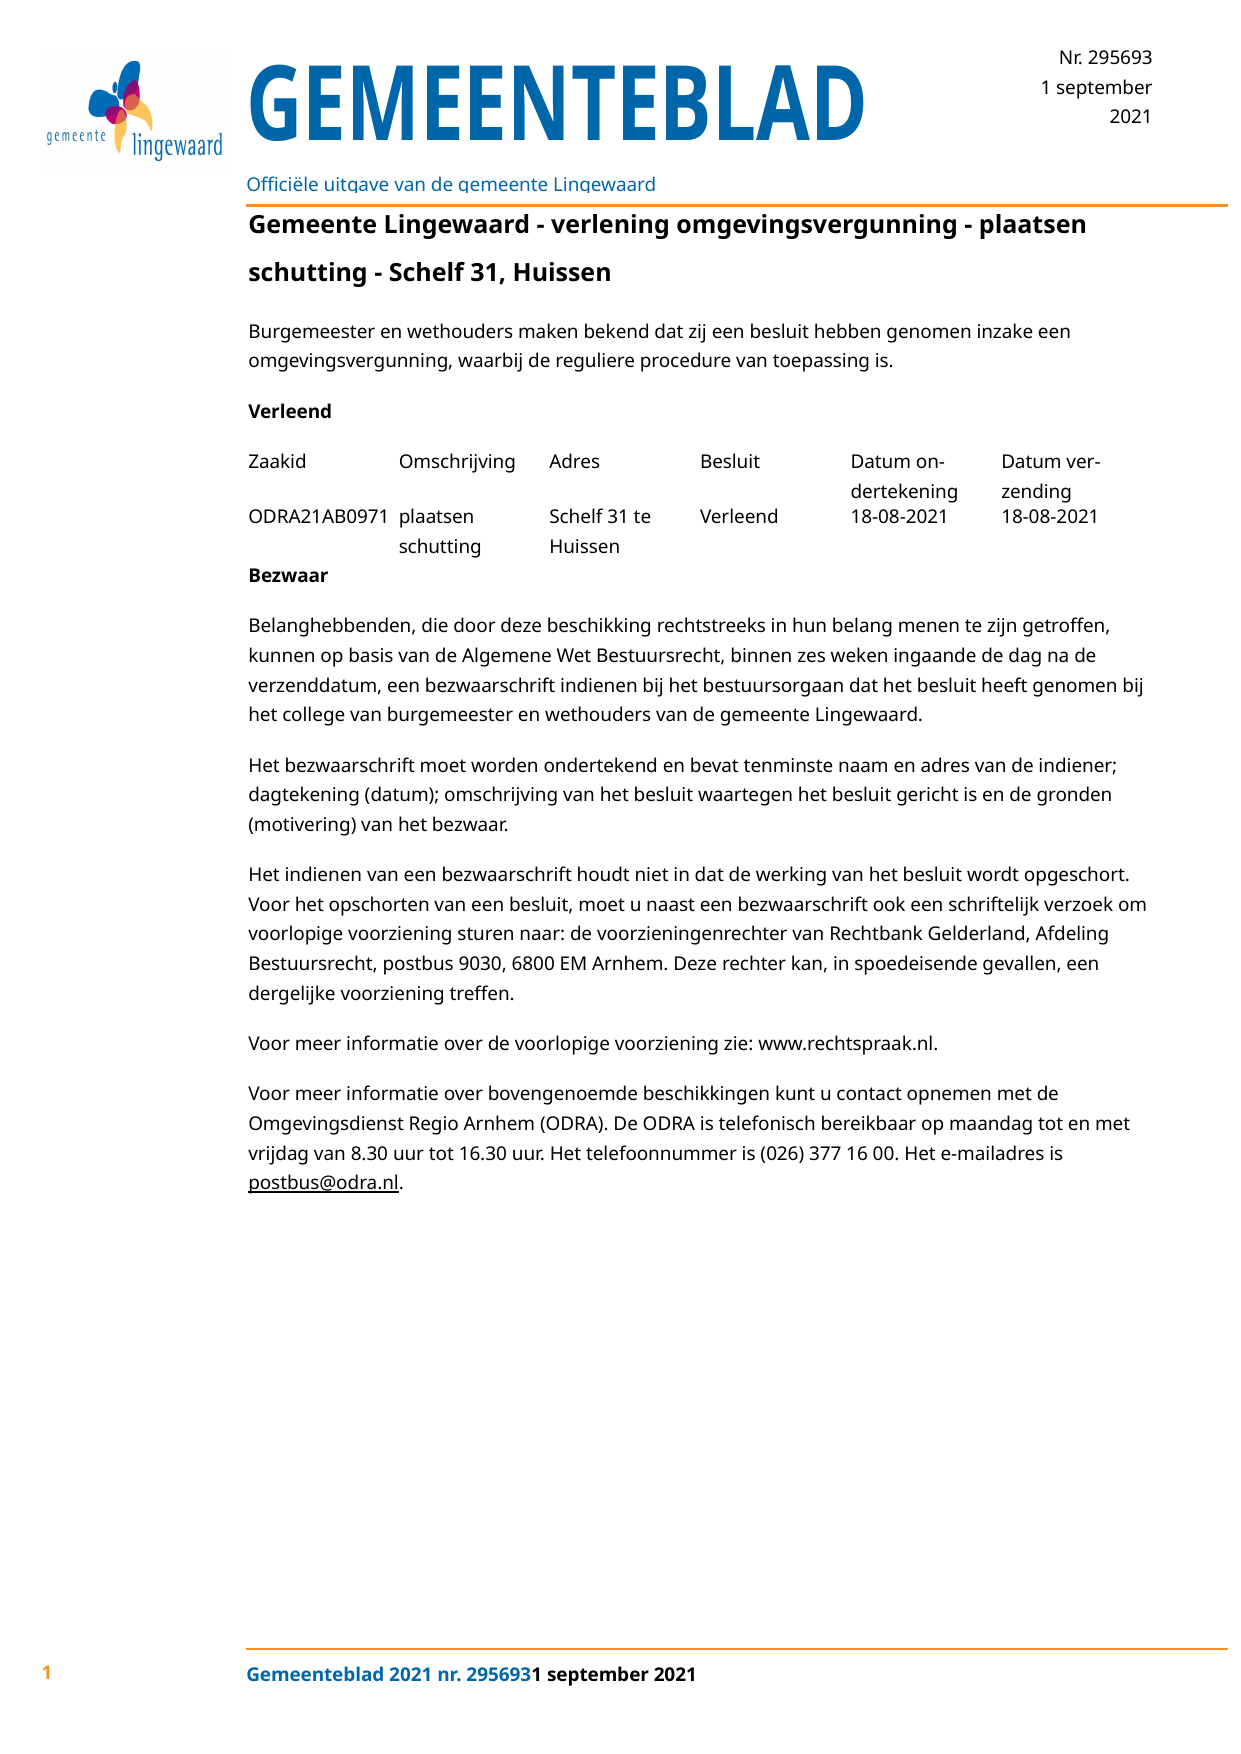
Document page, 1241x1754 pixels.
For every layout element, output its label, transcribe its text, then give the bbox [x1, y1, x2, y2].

table_header Omschrijving [399, 449, 549, 504]
table_cell Schelf 31 te Huissen [549, 504, 700, 559]
text Het indienen van een bezwaarschrift houdt niet in dat de werking van het besluit wordt opgeschort. Voor het opschorten van een besluit, moet u naast een bezwaarschrift ook een schriftelijk verzoek om voorlopige voorziening sturen naar: de voorzieningenrechter van Rechtbank Gelderland, Afdeling Bestuursrecht, postbus 9030, 6800 EM Arnhem. Deze rechter kan, in spoedeisende gevallen, een dergelijke voorziening treffen. [248, 861, 1152, 1006]
picture [41, 47, 231, 172]
table_header Datum ver-zending [1001, 449, 1152, 504]
text Voor meer informatie over de voorlopige voorziening zie: www.rechtspraak.nl. [248, 1030, 1152, 1056]
text Gemeente Lingewaard - verlening omgevingsvergunning - plaatsen schutting - Schelf 31, Huissen [248, 207, 1152, 288]
text Voor meer informatie over bovengenoemde beschikkingen kunt u contact opnemen met de Omgevingsdienst Regio Arnhem (ODRA). De ODRA is telefonisch bereikbaar op maandag tot en met vrijdag van 8.30 uur tot 16.30 uur. Het telefoonnummer is (026) 377 16 00. Het e-mailadres is postbus@odra.nl. [248, 1081, 1152, 1195]
table_cell Verleend [700, 504, 850, 559]
text Het bezwaarschrift moet worden ondertekend en bevat tenminste naam en adres van de indiener; dagtekening (datum); omschrijving van het besluit waartegen het besluit gericht is en de gronden (motivering) van het bezwaar. [248, 752, 1152, 837]
table_header Besluit [700, 449, 850, 504]
table_header Datum on-dertekening [850, 449, 1001, 504]
table_cell 18-08-2021 [1001, 504, 1152, 559]
table_cell plaatsen schutting [399, 504, 549, 559]
text Verleend [248, 398, 1152, 424]
table_cell ODRA21AB0971 [248, 504, 398, 559]
text Bezwaar [248, 562, 1152, 588]
text Belanghebbenden, die door deze beschikking rechtstreeks in hun belang menen te zijn getroffen, kunnen op basis van de Algemene Wet Bestuursrecht, binnen zes weken ingaande de dag na de verzenddatum, een bezwaarschrift indienen bij het bestuursorgaan dat het besluit heeft genomen bij het college van burgemeester en wethouders van de gemeente Lingewaard. [248, 613, 1152, 727]
table_header Adres [549, 449, 700, 504]
table_cell 18-08-2021 [850, 504, 1001, 559]
table_header Zaakid [248, 449, 398, 504]
text Burgemeester en wethouders maken bekend dat zij een besluit hebben genomen inzake een omgevingsvergunning, waarbij de reguliere procedure van toepassing is. [248, 318, 1152, 373]
